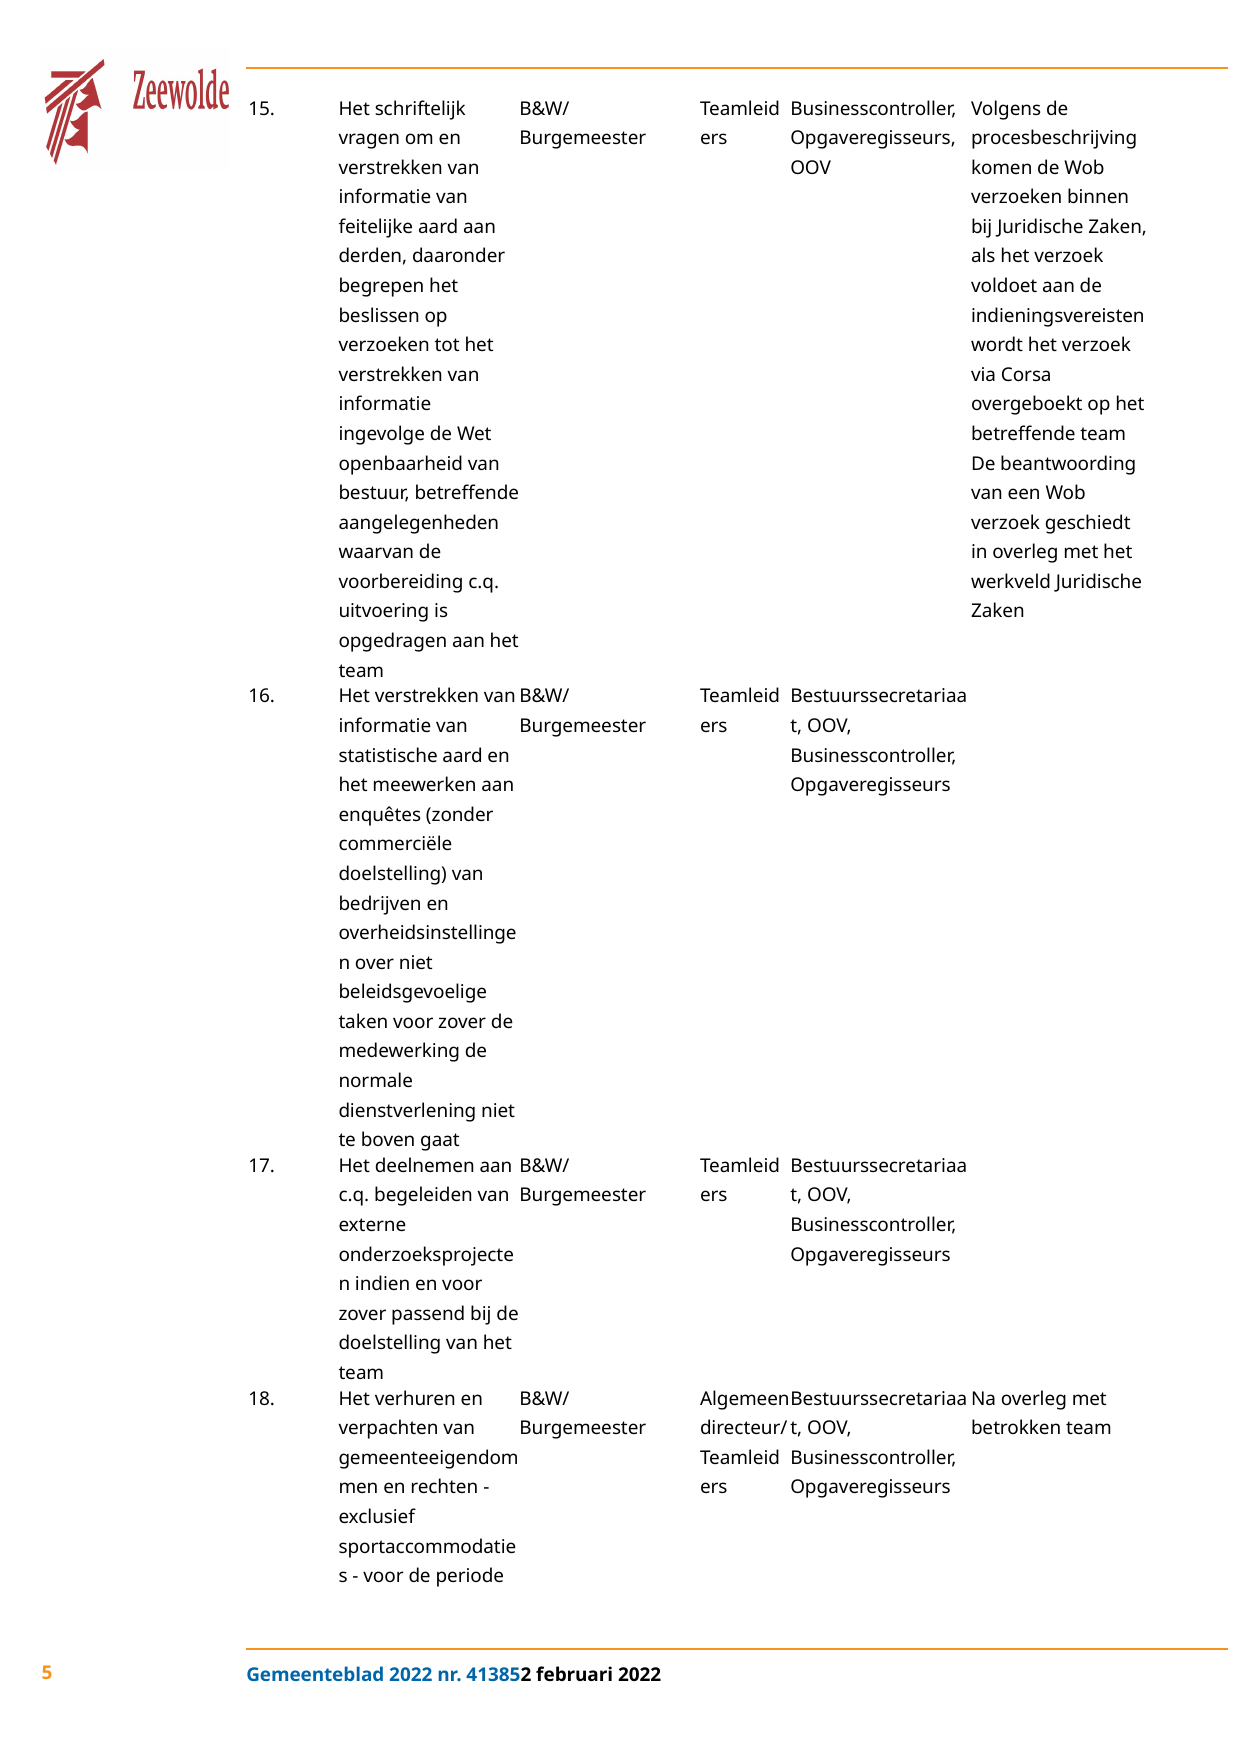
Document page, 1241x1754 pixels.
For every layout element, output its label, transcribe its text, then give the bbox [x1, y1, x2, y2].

table_cell Het verhuren en verpachten van gemeenteeigendommen en rechten - exclusief sportaccommodaties - voor de periode [338, 1385, 519, 1588]
table_cell B&W/ Burgemeester [519, 1152, 700, 1385]
picture [41, 47, 231, 172]
table_cell 15. [248, 95, 338, 683]
table_cell 17. [248, 1152, 338, 1385]
table_cell Na overleg met betrokken team [971, 1385, 1152, 1588]
table_cell Het verstrekken van informatie van statistische aard en het meewerken aan enquêtes (zonder commerciële doelstelling) van bedrijven en overheidsinstellingen over niet beleidsgevoelige taken voor zover de medewerking de normale dienstverlening niet te boven gaat [338, 683, 519, 1152]
table_cell Bestuurssecretariaat, OOV, Businesscontroller, Opgaveregisseurs [790, 1385, 971, 1588]
table_cell Businesscontroller, Opgaveregisseurs, OOV [790, 95, 971, 683]
table_cell [971, 1152, 1152, 1385]
table_cell Teamleiders [700, 1152, 790, 1385]
table_cell Volgens de procesbeschrijving komen de Wob verzoeken binnen bij Juridische Zaken, als het verzoek voldoet aan de indieningsvereisten wordt het verzoek via Corsa overgeboekt op het betreffende team De beantwoording van een Wob verzoek geschiedt in overleg met het werkveld Juridische Zaken [971, 95, 1152, 683]
table_cell Bestuurssecretariaat, OOV, Businesscontroller, Opgaveregisseurs [790, 683, 971, 1152]
table_cell B&W/ Burgemeester [519, 683, 700, 1152]
table_cell 18. [248, 1385, 338, 1588]
table_cell [971, 683, 1152, 1152]
table_cell B&W/ Burgemeester [519, 95, 700, 683]
table_cell Het schriftelijk vragen om en verstrekken van informatie van feitelijke aard aan derden, daaronder begrepen het beslissen op verzoeken tot het verstrekken van informatie ingevolge de Wet openbaarheid van bestuur, betreffende aan­gelegenheden waarvan de voorbereiding c.q. uitvoering is opgedragen aan het team [338, 95, 519, 683]
table_cell Het deelnemen aan c.q. begeleiden van externe onderzoeksprojecten indien en voor zover passend bij de doelstelling van het team [338, 1152, 519, 1385]
table_cell Teamleiders [700, 683, 790, 1152]
table_cell Algemeen directeur/ Teamleiders [700, 1385, 790, 1588]
table_cell Bestuurssecretariaat, OOV, Businesscontroller, Opgaveregisseurs [790, 1152, 971, 1385]
table_cell B&W/ Burgemeester [519, 1385, 700, 1588]
table_cell 16. [248, 683, 338, 1152]
table_cell Teamleiders [700, 95, 790, 683]
